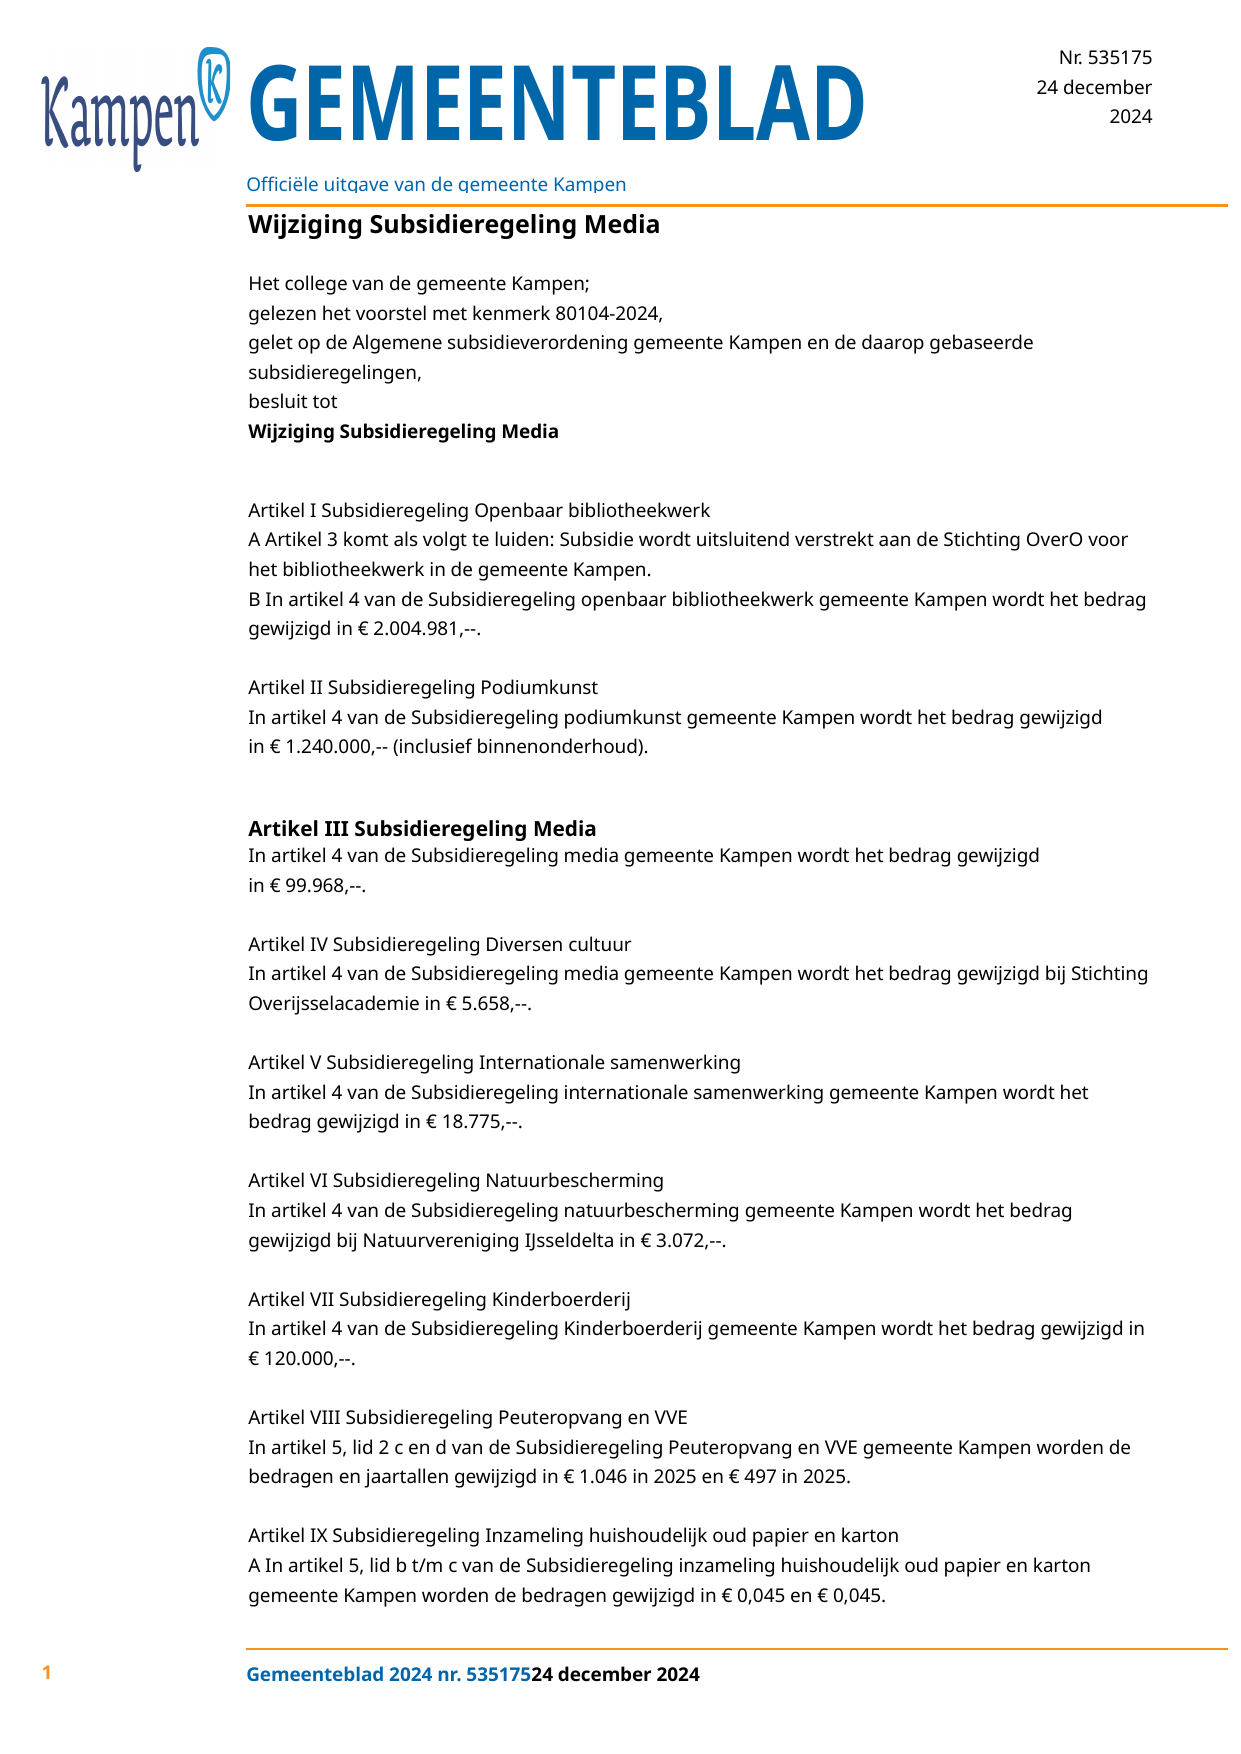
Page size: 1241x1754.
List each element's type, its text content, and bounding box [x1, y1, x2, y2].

text In artikel 4 van de Subsidieregeling Kinderboerderij gemeente Kampen wordt het bedrag gewijzigd in € 120.000,--. [248, 1316, 1152, 1371]
text Artikel III Subsidieregeling Media [248, 814, 1152, 842]
text In artikel 4 van de Subsidieregeling internationale samenwerking gemeente Kampen wordt het bedrag gewijzigd in € 18.775,--. [248, 1079, 1152, 1134]
text Wijziging Subsidieregeling Media [248, 418, 1152, 444]
text Artikel VII Subsidieregeling Kinderboerderij [248, 1286, 1152, 1312]
text Artikel II Subsidieregeling Podiumkunst [248, 674, 1152, 700]
text In artikel 4 van de Subsidieregeling media gemeente Kampen wordt het bedrag gewijzigd [248, 842, 1152, 868]
text gelezen het voorstel met kenmerk 80104-2024, [248, 300, 1152, 326]
text In artikel 4 van de Subsidieregeling podiumkunst gemeente Kampen wordt het bedrag gewijzigd [248, 704, 1152, 730]
text Artikel VIII Subsidieregeling Peuteropvang en VVE [248, 1404, 1152, 1430]
text Artikel IV Subsidieregeling Diversen cultuur [248, 931, 1152, 957]
text subsidieregelingen, [248, 359, 1152, 385]
text In artikel 5, lid 2 c en d van de Subsidieregeling Peuteropvang en VVE gemeente Kampen worden de bedragen en jaartallen gewijzigd in € 1.046 in 2025 en € 497 in 2025. [248, 1434, 1152, 1489]
text Artikel I Subsidieregeling Openbaar bibliotheekwerk [248, 497, 1152, 523]
text gelet op de Algemene subsidieverordening gemeente Kampen en de daarop gebaseerde [248, 329, 1152, 355]
text Wijziging Subsidieregeling Media [248, 207, 1152, 241]
text in € 1.240.000,-- (inclusief binnenonderhoud). [248, 734, 1152, 759]
text besluit tot [248, 389, 1152, 414]
text B In artikel 4 van de Subsidieregeling openbaar bibliotheekwerk gemeente Kampen wordt het bedrag gewijzigd in € 2.004.981,--. [248, 586, 1152, 641]
text In artikel 4 van de Subsidieregeling media gemeente Kampen wordt het bedrag gewijzigd bij Stichting Overijsselacademie in € 5.658,--. [248, 961, 1152, 1016]
picture [41, 47, 231, 172]
text Artikel IX Subsidieregeling Inzameling huishoudelijk oud papier en karton [248, 1523, 1152, 1548]
text Het college van de gemeente Kampen; [248, 270, 1152, 296]
text In artikel 4 van de Subsidieregeling natuurbescherming gemeente Kampen wordt het bedrag gewijzigd bij Natuurvereniging IJsseldelta in € 3.072,--. [248, 1197, 1152, 1252]
text in € 99.968,--. [248, 872, 1152, 897]
text Artikel V Subsidieregeling Internationale samenwerking [248, 1049, 1152, 1075]
text Artikel VI Subsidieregeling Natuurbescherming [248, 1168, 1152, 1193]
text A Artikel 3 komt als volgt te luiden: Subsidie wordt uitsluitend verstrekt aan de Stichting OverO voor het bibliotheekwerk in de gemeente Kampen. [248, 527, 1152, 582]
text A In artikel 5, lid b t/m c van de Subsidieregeling inzameling huishoudelijk oud papier en karton gemeente Kampen worden de bedragen gewijzigd in € 0,045 en € 0,045. [248, 1552, 1152, 1607]
